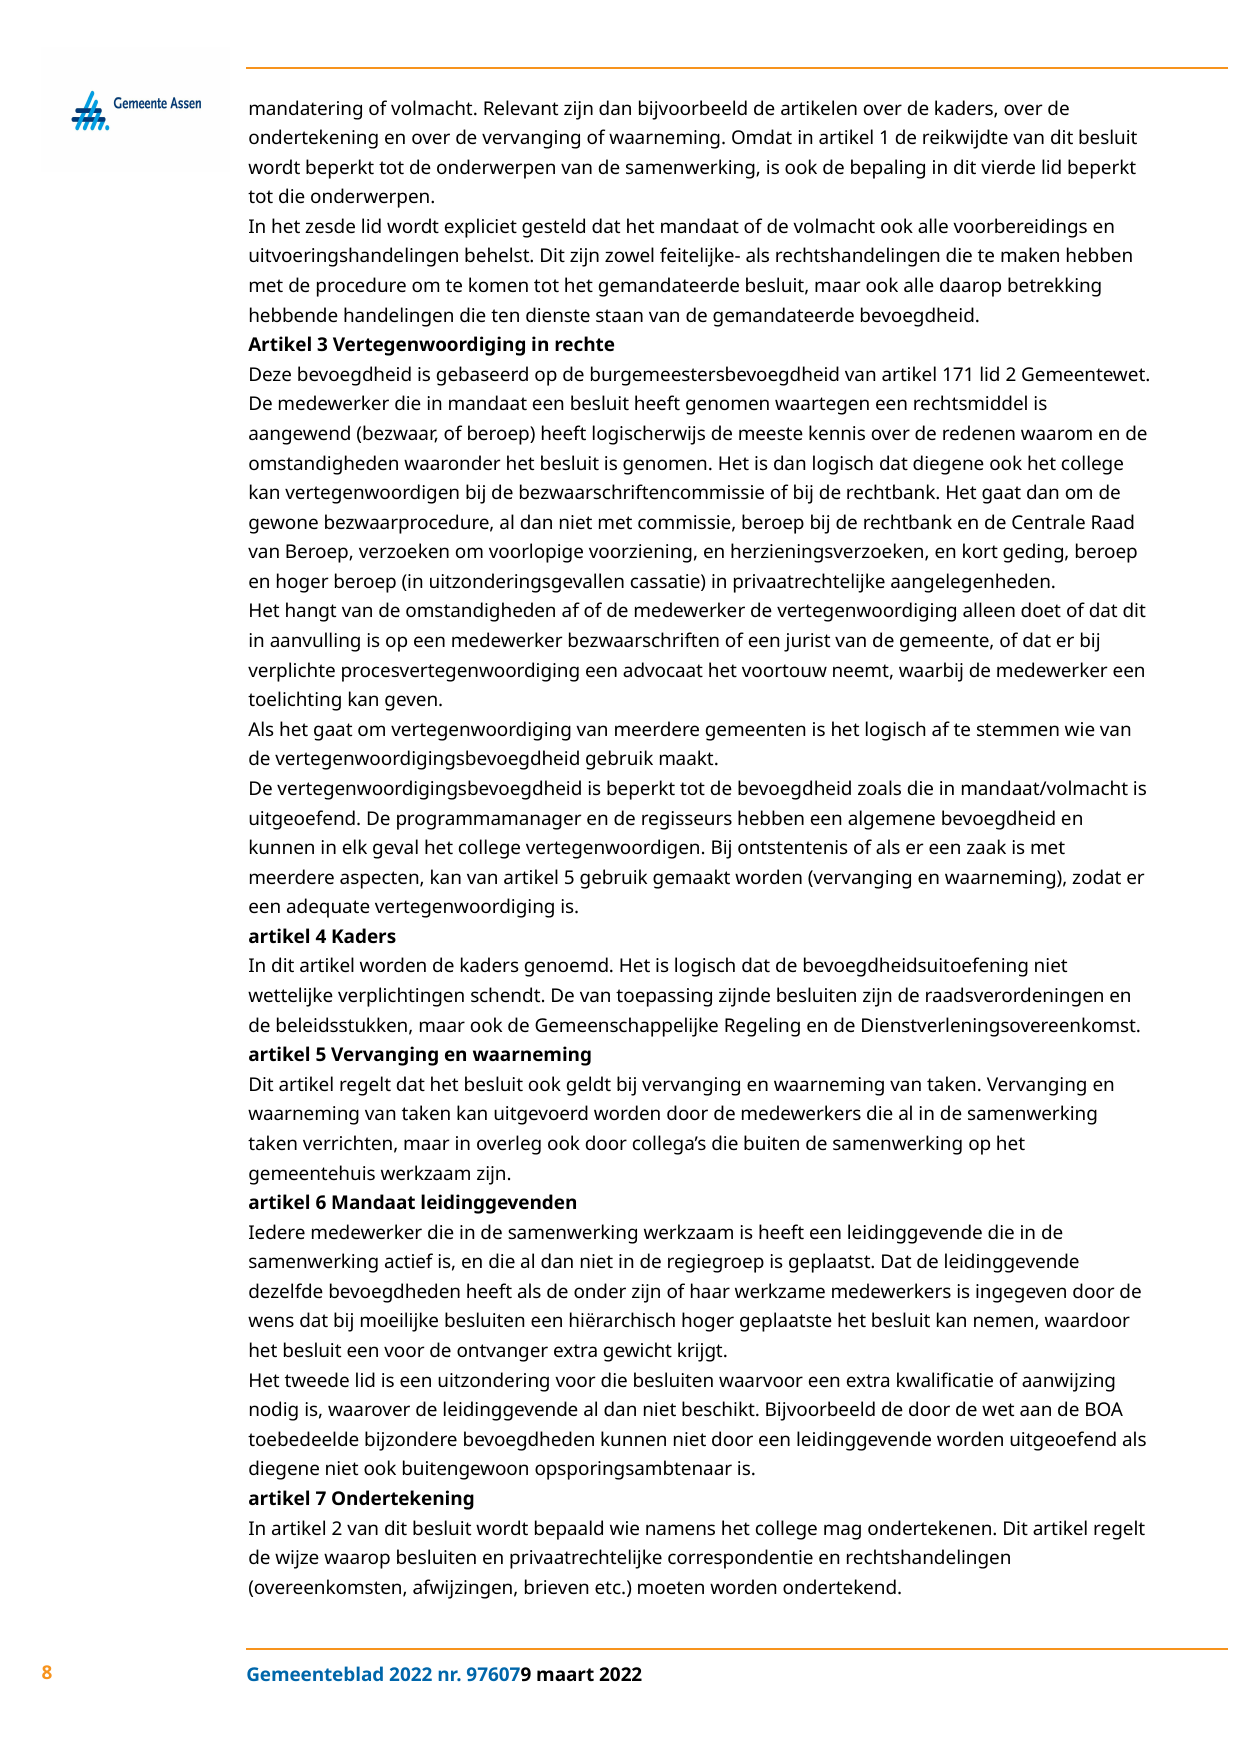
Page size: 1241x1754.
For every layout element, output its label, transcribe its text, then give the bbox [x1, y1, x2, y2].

text Als het gaat om vertegenwoordiging van meerdere gemeenten is het logisch af te stemmen wie van de vertegenwoordigingsbevoegdheid gebruik maakt. [248, 716, 1152, 771]
text In dit artikel worden de kaders genoemd. Het is logisch dat de bevoegdheidsuitoefening niet wettelijke verplichtingen schendt. De van toepassing zijnde besluiten zijn de raadsverordeningen en de beleidsstukken, maar ook de Gemeenschappelijke Regeling en de Dienstverleningsovereenkomst. [248, 953, 1152, 1038]
picture [41, 47, 231, 172]
text In het zesde lid wordt expliciet gesteld dat het mandaat of de volmacht ook alle voorbereidings en uitvoeringshandelingen behelst. Dit zijn zowel feitelijke- als rechtshandelingen die te maken hebben met de procedure om te komen tot het gemandateerde besluit, maar ook alle daarop betrekking hebbende handelingen die ten dienste staan van de gemandateerde bevoegdheid. [248, 213, 1152, 328]
text Iedere medewerker die in de samenwerking werkzaam is heeft een leidinggevende die in de samenwerking actief is, en die al dan niet in de regiegroep is geplaatst. Dat de leidinggevende dezelfde bevoegdheden heeft als de onder zijn of haar werkzame medewerkers is ingegeven door de wens dat bij moeilijke besluiten een hiërarchisch hoger geplaatste het besluit kan nemen, waardoor het besluit een voor de ontvanger extra gewicht krijgt. [248, 1219, 1152, 1363]
text Het hangt van de omstandigheden af of de medewerker de vertegenwoordiging alleen doet of dat dit in aanvulling is op een medewerker bezwaarschriften of een jurist van de gemeente, of dat er bij verplichte procesvertegenwoordiging een advocaat het voortouw neemt, waarbij de medewerker een toelichting kan geven. [248, 598, 1152, 712]
text In artikel 2 van dit besluit wordt bepaald wie namens het college mag ondertekenen. Dit artikel regelt de wijze waarop besluiten en privaatrechtelijke correspondentie en rechtshandelingen (overeenkomsten, afwijzingen, brieven etc.) moeten worden ondertekend. [248, 1515, 1152, 1600]
text artikel 7 Ondertekening [248, 1485, 1152, 1511]
text artikel 6 Mandaat leidinggevenden [248, 1189, 1152, 1215]
text Deze bevoegdheid is gebaseerd op de burgemeestersbevoegdheid van artikel 171 lid 2 Gemeentewet. De medewerker die in mandaat een besluit heeft genomen waartegen een rechtsmiddel is aangewend (bezwaar, of beroep) heeft logischerwijs de meeste kennis over de redenen waarom en de omstandigheden waaronder het besluit is genomen. Het is dan logisch dat diegene ook het college kan vertegenwoordigen bij de bezwaarschriftencommissie of bij de rechtbank. Het gaat dan om de gewone bezwaarprocedure, al dan niet met commissie, beroep bij de rechtbank en de Centrale Raad van Beroep, verzoeken om voorlopige voorziening, en herzieningsverzoeken, en kort geding, beroep en hoger beroep (in uitzonderingsgevallen cassatie) in privaatrechtelijke aangelegenheden. [248, 361, 1152, 594]
text Het tweede lid is een uitzondering voor die besluiten waarvoor een extra kwalificatie of aanwijzing nodig is, waarover de leidinggevende al dan niet beschikt. Bijvoorbeeld de door de wet aan de BOA toebedeelde bijzondere bevoegdheden kunnen niet door een leidinggevende worden uitgeoefend als diegene niet ook buitengewoon opsporingsambtenaar is. [248, 1367, 1152, 1481]
text artikel 5 Vervanging en waarneming [248, 1041, 1152, 1067]
text Artikel 3 Vertegenwoordiging in rechte [248, 331, 1152, 357]
text artikel 4 Kaders [248, 923, 1152, 949]
text De vertegenwoordigingsbevoegdheid is beperkt tot de bevoegdheid zoals die in mandaat/volmacht is uitgeoefend. De programmamanager en de regisseurs hebben een algemene bevoegdheid en kunnen in elk geval het college vertegenwoordigen. Bij ontstentenis of als er een zaak is met meerdere aspecten, kan van artikel 5 gebruik gemaakt worden (vervanging en waarneming), zodat er een adequate vertegenwoordiging is. [248, 775, 1152, 919]
text mandatering of volmacht. Relevant zijn dan bijvoorbeeld de artikelen over de kaders, over de ondertekening en over de vervanging of waarneming. Omdat in artikel 1 de reikwijdte van dit besluit wordt beperkt tot de onderwerpen van de samenwerking, is ook de bepaling in dit vierde lid beperkt tot die onderwerpen. [248, 95, 1152, 209]
text Dit artikel regelt dat het besluit ook geldt bij vervanging en waarneming van taken. Vervanging en waarneming van taken kan uitgevoerd worden door de medewerkers die al in de samenwerking taken verrichten, maar in overleg ook door collega’s die buiten de samenwerking op het gemeentehuis werkzaam zijn. [248, 1071, 1152, 1186]
